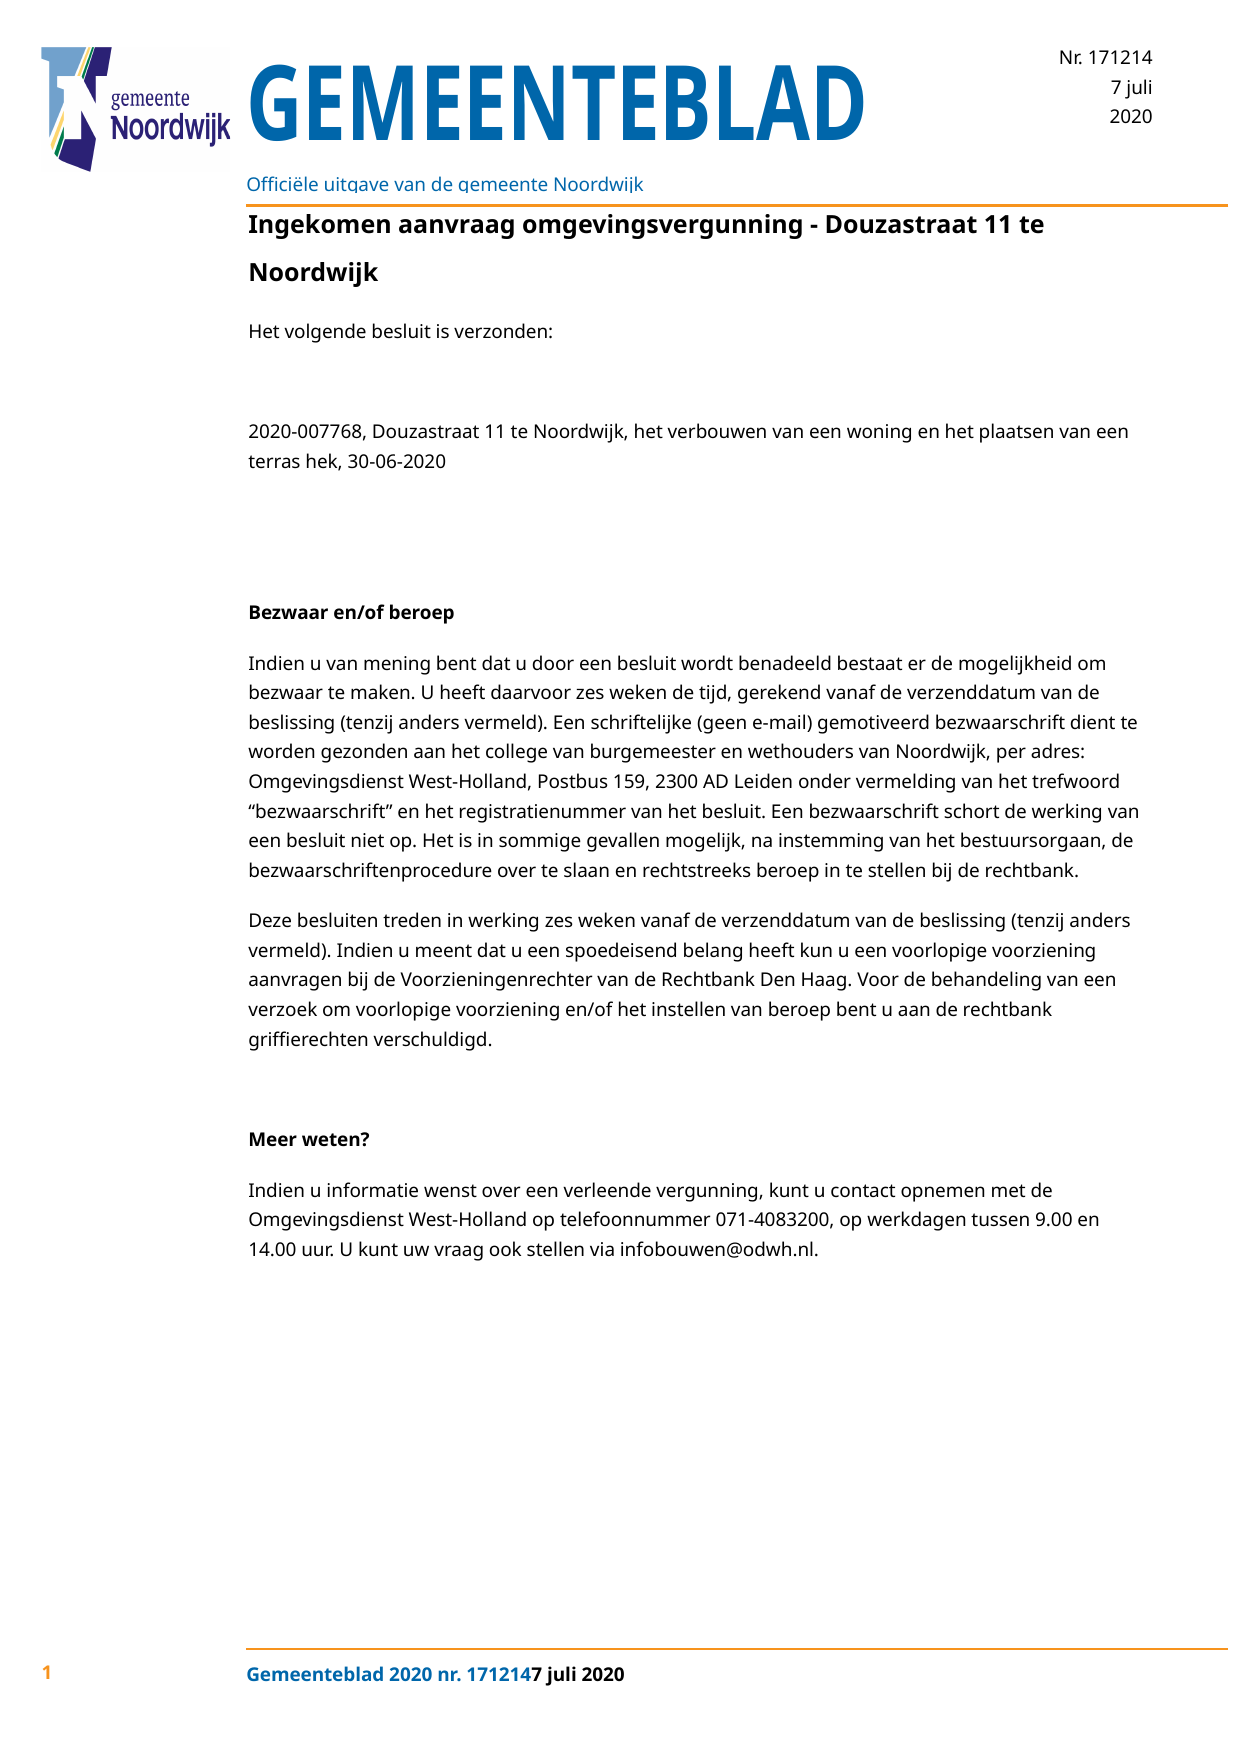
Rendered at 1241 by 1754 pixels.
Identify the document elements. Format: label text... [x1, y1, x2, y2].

text 2020-007768, Douzastraat 11 te Noordwijk, het verbouwen van een woning en het plaatsen van een terras hek, 30-06-2020 [248, 419, 1152, 474]
text Meer weten? [248, 1127, 1152, 1152]
picture [41, 47, 231, 172]
text Deze besluiten treden in werking zes weken vanaf de verzenddatum van de beslissing (tenzij anders vermeld). Indien u meent dat u een spoedeisend belang heeft kun u een voorlopige voorziening aanvragen bij de Voorzieningenrechter van de Rechtbank Den Haag. Voor de behandeling van een verzoek om voorlopige voorziening en/of het instellen van beroep bent u aan de rechtbank griffierechten verschuldigd. [248, 907, 1152, 1052]
text Indien u van mening bent dat u door een besluit wordt benadeeld bestaat er de mogelijkheid om bezwaar te maken. U heeft daarvoor zes weken de tijd, gerekend vanaf de verzenddatum van de beslissing (tenzij anders vermeld). Een schriftelijke (geen e-mail) gemotiveerd bezwaarschrift dient te worden gezonden aan het college van burgemeester en wethouders van Noordwijk, per adres: Omgevingsdienst West-Holland, Postbus 159, 2300 AD Leiden onder vermelding van het trefwoord “bezwaarschrift” en het registratienummer van het besluit. Een bezwaarschrift schort de werking van een besluit niet op. Het is in sommige gevallen mogelijk, na instemming van het bestuursorgaan, de bezwaarschriftenprocedure over te slaan en rechtstreeks beroep in te stellen bij de rechtbank. [248, 650, 1152, 883]
text Ingekomen aanvraag omgevingsvergunning - Douzastraat 11 te Noordwijk [248, 207, 1152, 288]
text Bezwaar en/of beroep [248, 599, 1152, 625]
text Indien u informatie wenst over een verleende vergunning, kunt u contact opnemen met de Omgevingsdienst West-Holland op telefoonnummer 071-4083200, op werkdagen tussen 9.00 en 14.00 uur. U kunt uw vraag ook stellen via infobouwen@odwh.nl. [248, 1177, 1152, 1262]
text Het volgende besluit is verzonden: [248, 318, 1152, 344]
